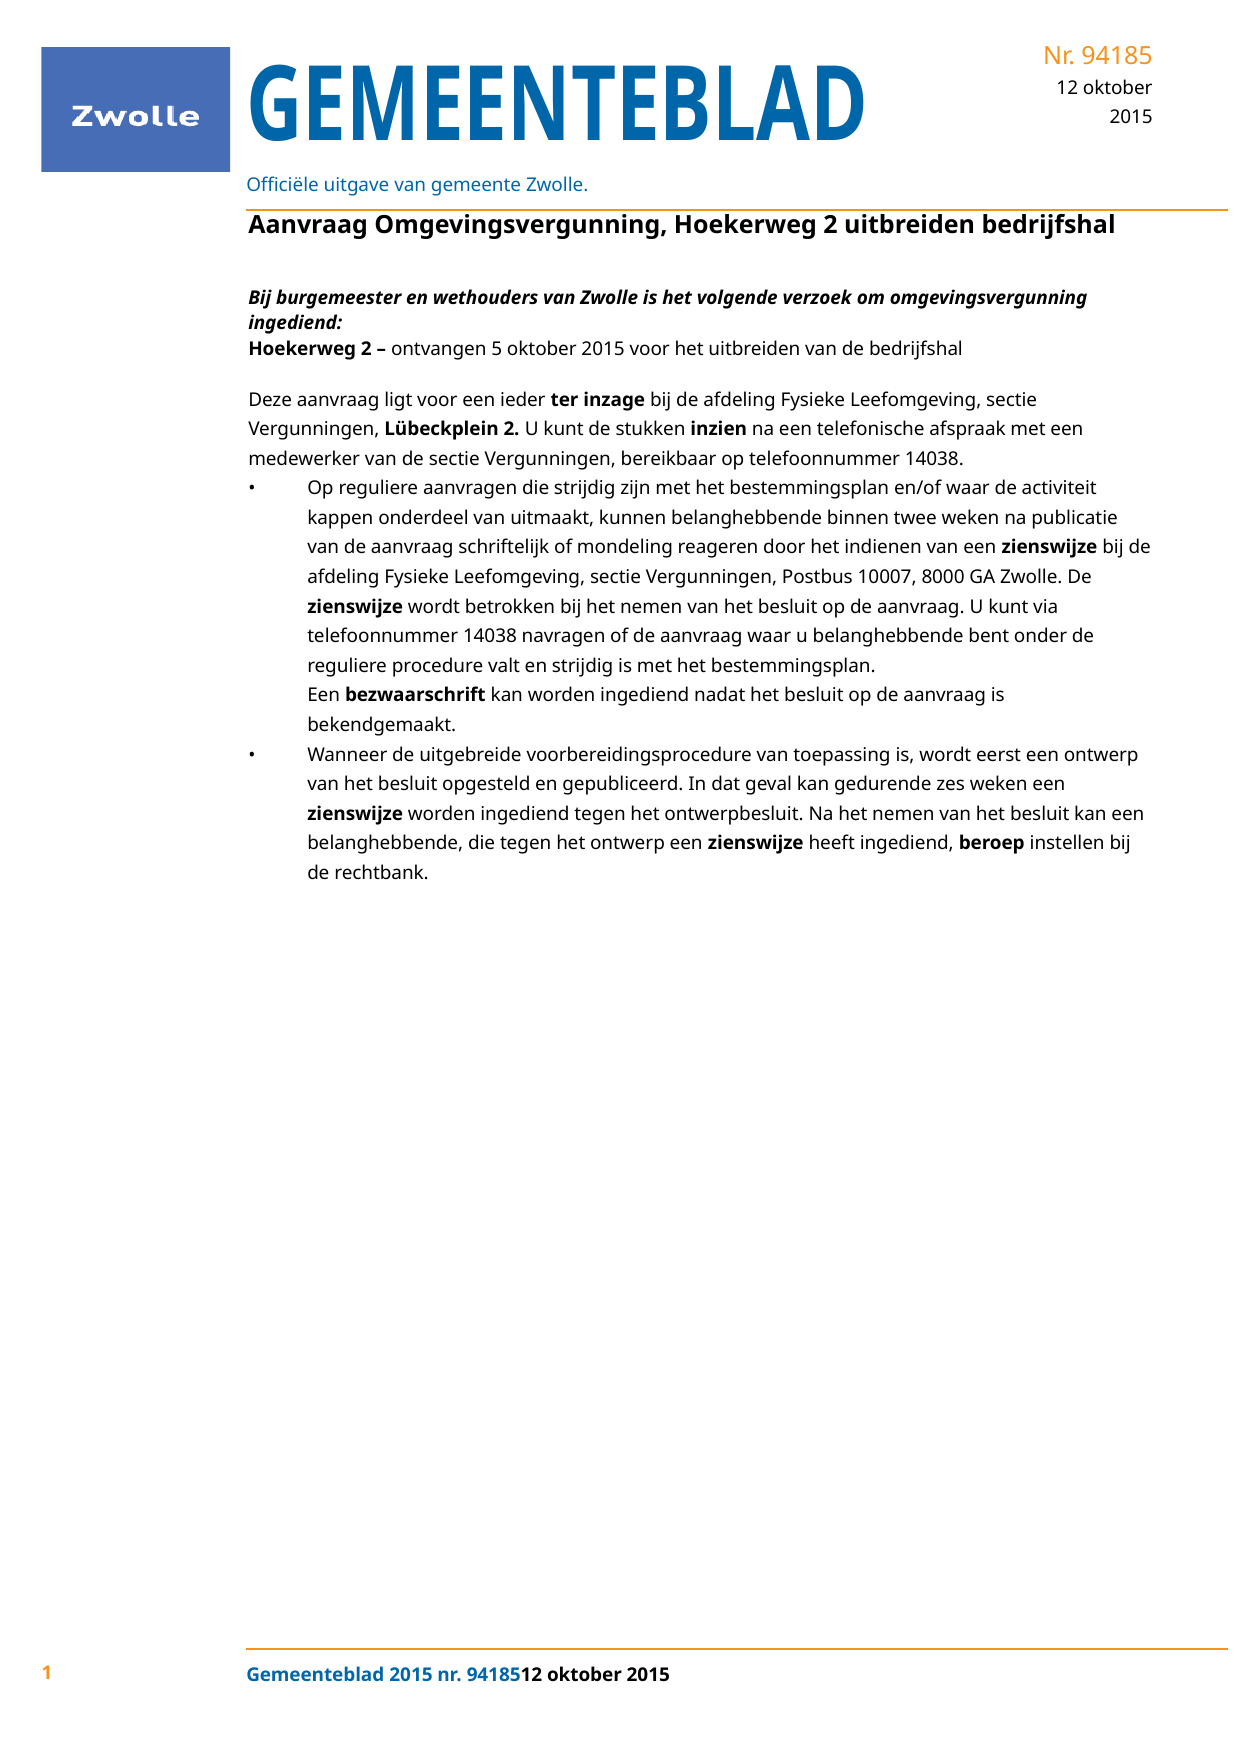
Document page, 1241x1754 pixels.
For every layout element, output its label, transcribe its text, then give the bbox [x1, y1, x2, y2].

list Wanneer de uitgebreide voorbereidingsprocedure van toepassing is, wordt eerst een ontwerp van het besluit opgesteld en gepubliceerd. In dat geval kan gedurende zes weken een zienswijze worden ingediend tegen het ontwerpbesluit. Na het nemen van het besluit kan een belanghebbende, die tegen het ontwerp een zienswijze heeft ingediend, beroep instellen bij de rechtbank. [248, 741, 1152, 885]
list Op reguliere aanvragen die strijdig zijn met het bestemmingsplan en/of waar de activiteit kappen onderdeel van uitmaakt, kunnen belanghebbende binnen twee weken na publicatie van de aanvraag schriftelijk of mondeling reageren door het indienen van een zienswijze bij de afdeling Fysieke Leefomgeving, sectie Vergunningen, Postbus 10007, 8000 GA Zwolle. De zienswijze wordt betrokken bij het nemen van het besluit op de aanvraag. U kunt via telefoonnummer 14038 navragen of de aanvraag waar u belanghebbende bent onder de reguliere procedure valt en strijdig is met het bestemmingsplan. [248, 474, 1152, 678]
text Aanvraag Omgevingsvergunning, Hoekerweg 2 uitbreiden bedrijfshal [248, 211, 1152, 241]
text Bij burgemeester en wethouders van Zwolle is het volgende verzoek om omgevingsvergunning ingediend: [248, 284, 1152, 335]
list Een bezwaarschrift kan worden ingediend nadat het besluit op de aanvraag is bekendgemaakt. [248, 682, 1152, 737]
text Hoekerweg 2 – ontvangen 5 oktober 2015 voor het uitbreiden van de bedrijfshal [248, 335, 1152, 361]
picture [41, 47, 231, 172]
text Deze aanvraag ligt voor een ieder ter inzage bij de afdeling Fysieke Leefomgeving, sectie Vergunningen, Lübeckplein 2. U kunt de stukken inzien na een telefonische afspraak met een medewerker van de sectie Vergunningen, bereikbaar op telefoonnummer 14038. [248, 386, 1152, 471]
